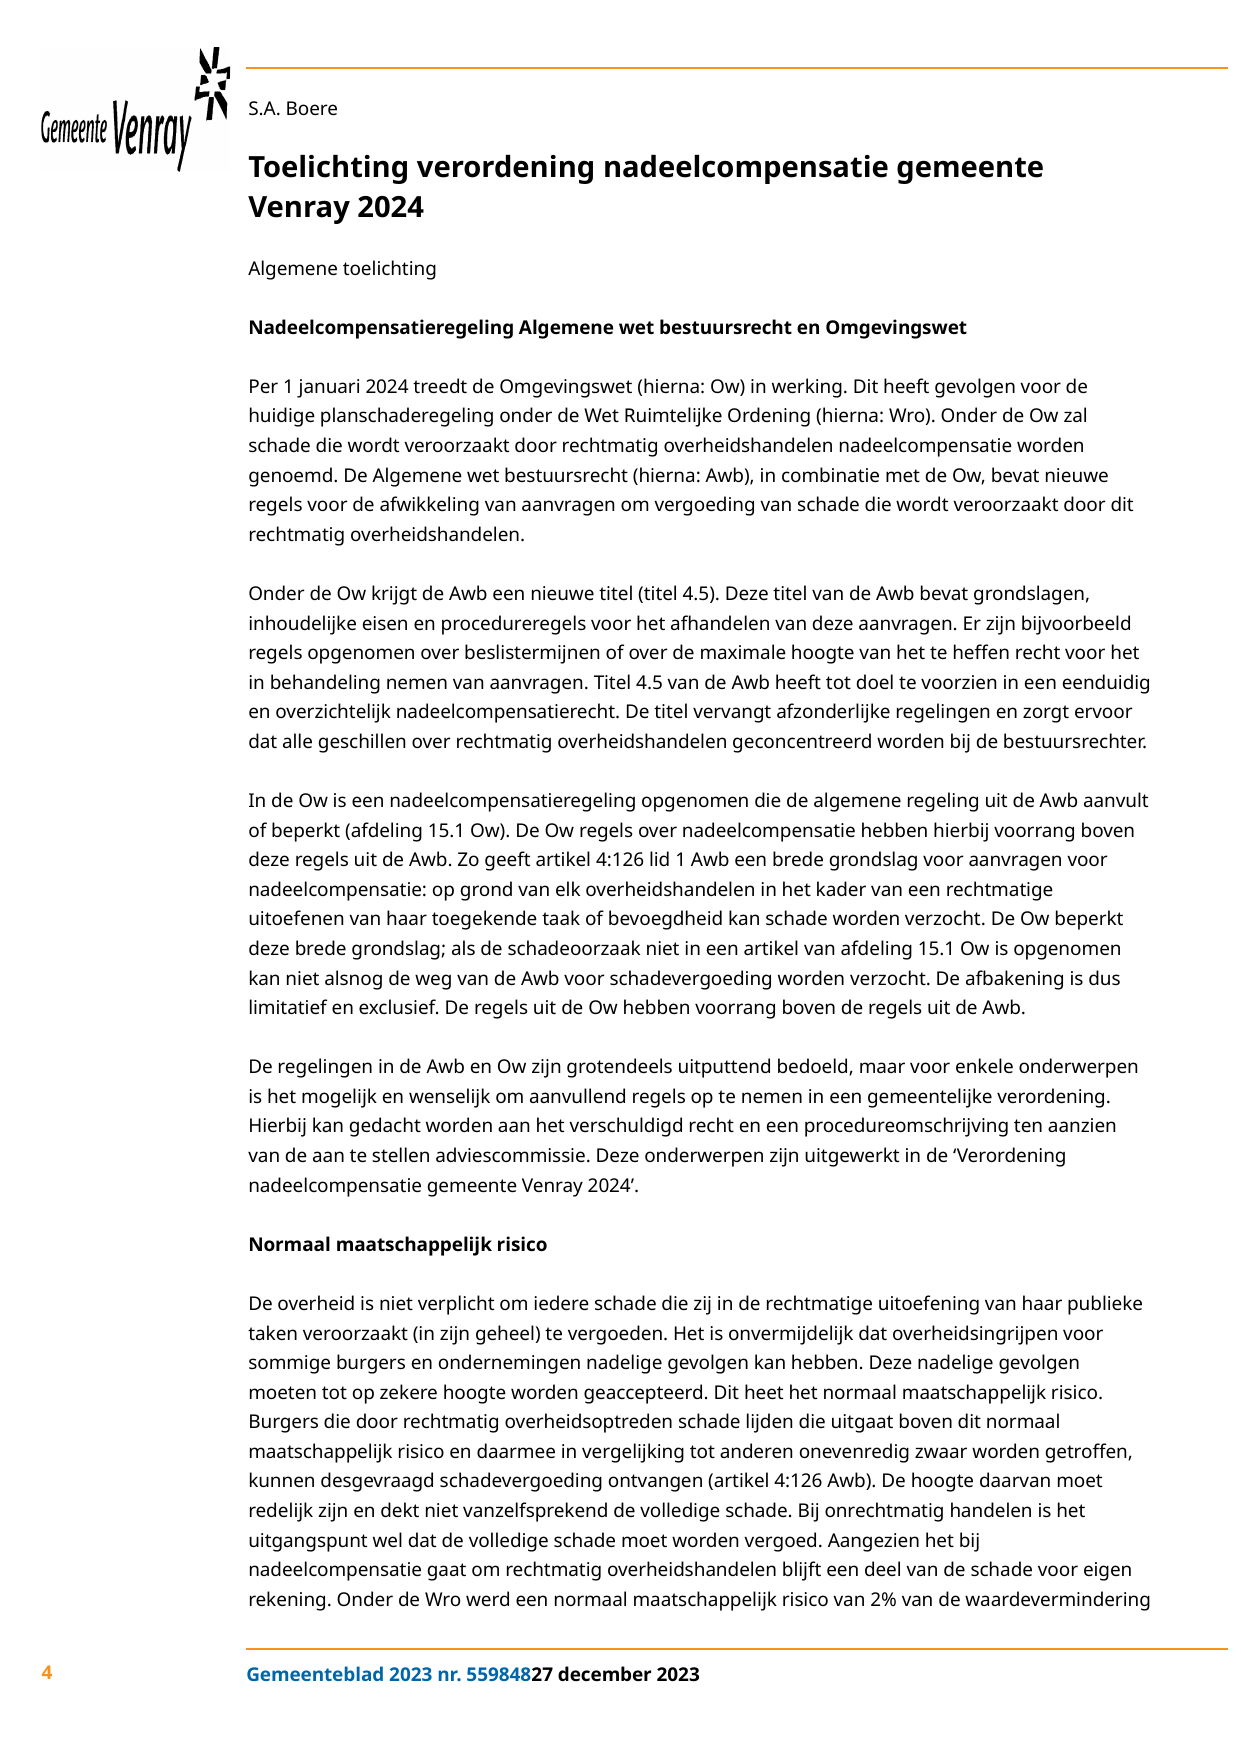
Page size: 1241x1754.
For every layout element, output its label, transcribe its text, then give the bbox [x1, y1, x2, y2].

text Onder de Ow krijgt de Awb een nieuwe titel (titel 4.5). Deze titel van de Awb bevat grondslagen, inhoudelijke eisen en procedureregels voor het afhandelen van deze aanvragen. Er zijn bijvoorbeeld regels opgenomen over beslistermijnen of over de maximale hoogte van het te heffen recht voor het in behandeling nemen van aanvragen. Titel 4.5 van de Awb heeft tot doel te voorzien in een eenduidig en overzichtelijk nadeelcompensatierecht. De titel vervangt afzonderlijke regelingen en zorgt ervoor dat alle geschillen over rechtmatig overheidshandelen geconcentreerd worden bij de bestuursrechter. [248, 580, 1152, 754]
text Algemene toelichting [248, 255, 1152, 281]
picture [41, 47, 231, 172]
text S.A. Boere [248, 95, 1152, 121]
text In de Ow is een nadeelcompensatieregeling opgenomen die de algemene regeling uit de Awb aanvult of beperkt (afdeling 15.1 Ow). De Ow regels over nadeelcompensatie hebben hierbij voorrang boven deze regels uit de Awb. Zo geeft artikel 4:126 lid 1 Awb een brede grondslag voor aanvragen voor nadeelcompensatie: op grond van elk overheidshandelen in het kader van een rechtmatige uitoefenen van haar toegekende taak of bevoegdheid kan schade worden verzocht. De Ow beperkt deze brede grondslag; als de schadeoorzaak niet in een artikel van afdeling 15.1 Ow is opgenomen kan niet alsnog de weg van de Awb voor schadevergoeding worden verzocht. De afbakening is dus limitatief en exclusief. De regels uit de Ow hebben voorrang boven de regels uit de Awb. [248, 787, 1152, 1020]
text De overheid is niet verplicht om iedere schade die zij in de rechtmatige uitoefening van haar publieke taken veroorzaakt (in zijn geheel) te vergoeden. Het is onvermijdelijk dat overheidsingrijpen voor sommige burgers en ondernemingen nadelige gevolgen kan hebben. Deze nadelige gevolgen moeten tot op zekere hoogte worden geaccepteerd. Dit heet het normaal maatschappelijk risico. Burgers die door rechtmatig overheidsoptreden schade lijden die uitgaat boven dit normaal maatschappelijk risico en daarmee in vergelijking tot anderen onevenredig zwaar worden getroffen, kunnen desgevraagd schadevergoeding ontvangen (artikel 4:126 Awb). De hoogte daarvan moet redelijk zijn en dekt niet vanzelfsprekend de volledige schade. Bij onrechtmatig handelen is het uitgangspunt wel dat de volledige schade moet worden vergoed. Aangezien het bij nadeelcompensatie gaat om rechtmatig overheidshandelen blijft een deel van de schade voor eigen rekening. Onder de Wro werd een normaal maatschappelijk risico van 2% van de waardevermindering [248, 1290, 1152, 1612]
text Normaal maatschappelijk risico [248, 1231, 1152, 1257]
text De regelingen in de Awb en Ow zijn grotendeels uitputtend bedoeld, maar voor enkele onderwerpen is het mogelijk en wenselijk om aanvullend regels op te nemen in een gemeentelijke verordening. Hierbij kan gedacht worden aan het verschuldigd recht en een procedureomschrijving ten aanzien van de aan te stellen adviescommissie. Deze onderwerpen zijn uitgewerkt in de ‘Verordening nadeelcompensatie gemeente Venray 2024’. [248, 1053, 1152, 1198]
text Toelichting verordening nadeelcompensatie gemeente Venray 2024 [248, 146, 1152, 226]
text Nadeelcompensatieregeling Algemene wet bestuursrecht en Omgevingswet [248, 314, 1152, 340]
text Per 1 januari 2024 treedt de Omgevingswet (hierna: Ow) in werking. Dit heeft gevolgen voor de huidige planschaderegeling onder de Wet Ruimtelijke Ordening (hierna: Wro). Onder de Ow zal schade die wordt veroorzaakt door rechtmatig overheidshandelen nadeelcompensatie worden genoemd. De Algemene wet bestuursrecht (hierna: Awb), in combinatie met de Ow, bevat nieuwe regels voor de afwikkeling van aanvragen om vergoeding van schade die wordt veroorzaakt door dit rechtmatig overheidshandelen. [248, 373, 1152, 547]
